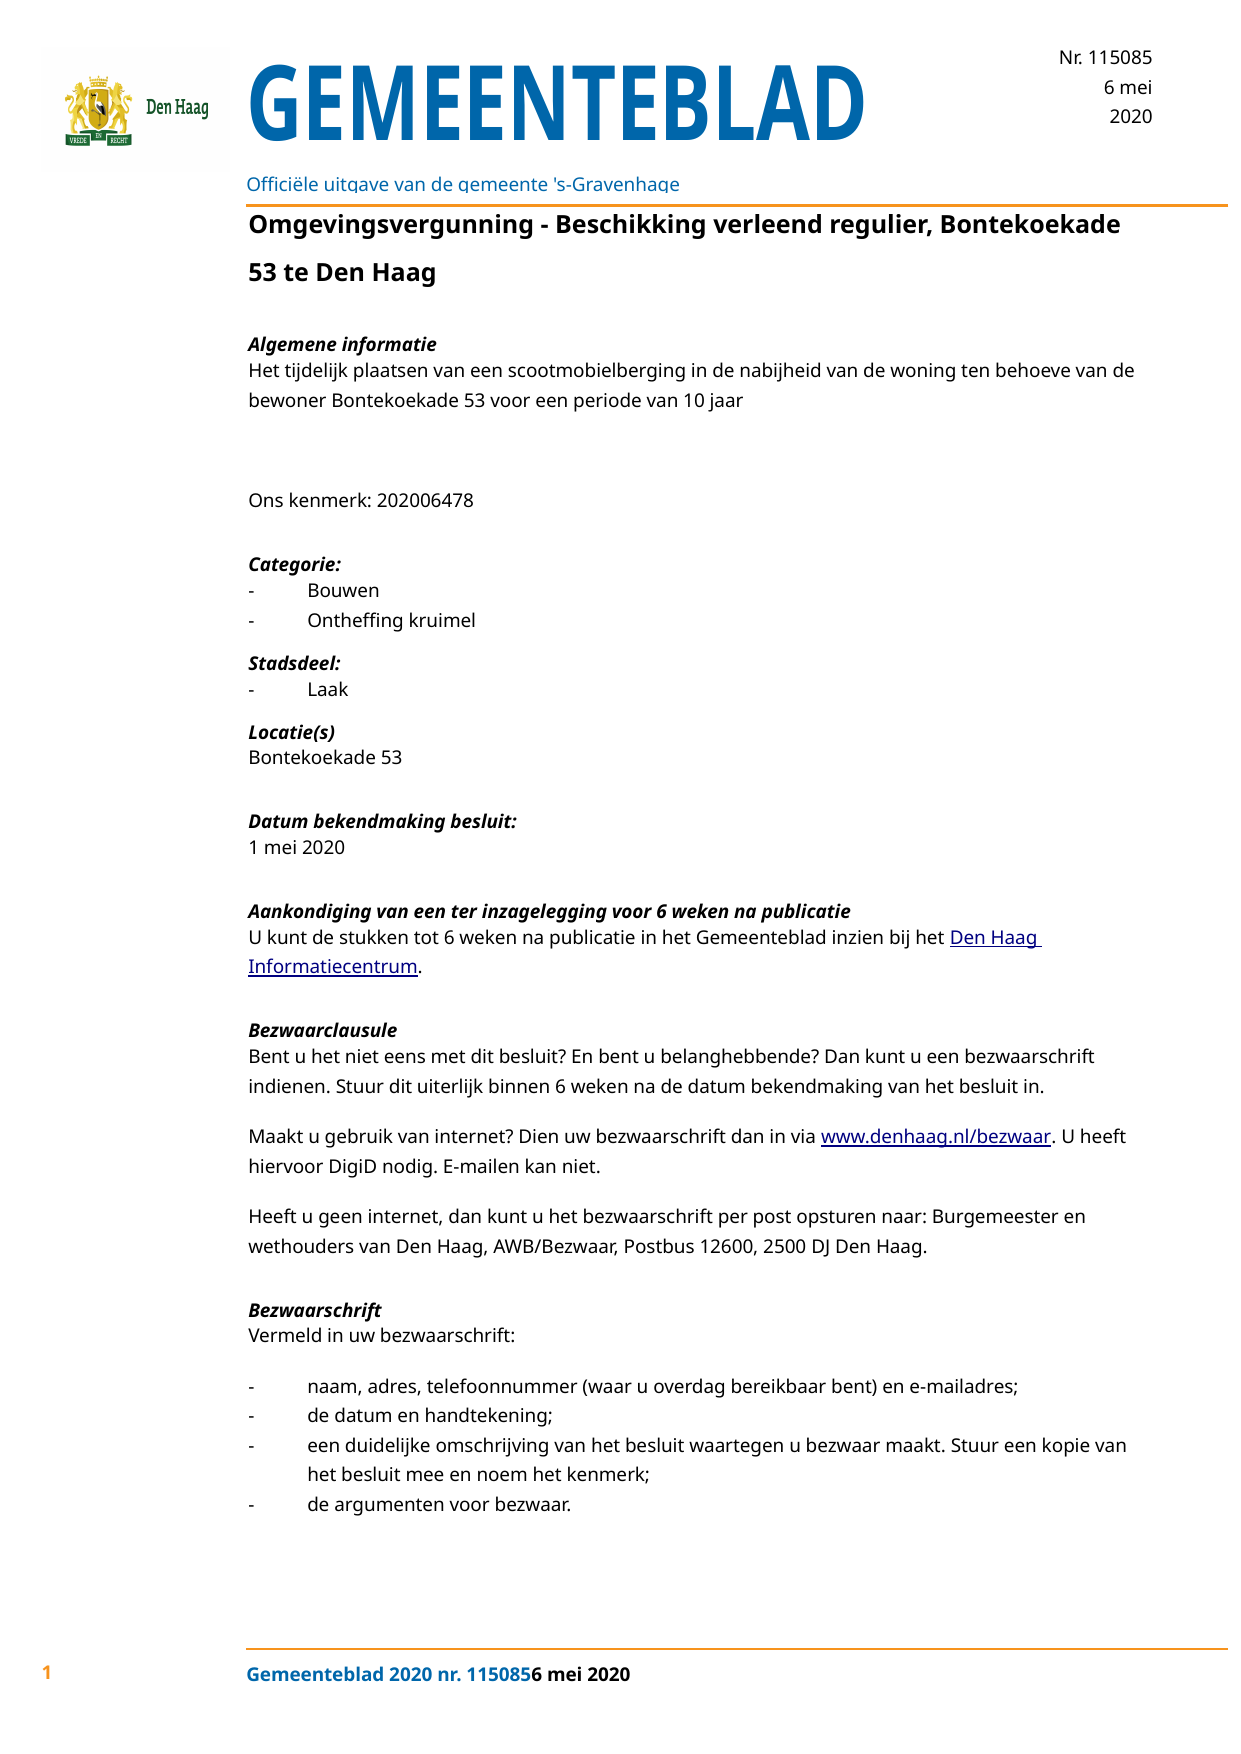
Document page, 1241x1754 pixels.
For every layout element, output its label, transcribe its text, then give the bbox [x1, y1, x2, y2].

list Bouwen [248, 577, 1152, 603]
text Vermeld in uw bezwaarschrift: [248, 1322, 1152, 1348]
picture [41, 47, 231, 172]
list Laak [248, 676, 1152, 701]
text Omgevingsvergunning - Beschikking verleend regulier, Bontekoekade 53 te Den Haag [248, 207, 1152, 288]
text Categorie: [248, 552, 1152, 577]
text Algemene informatie [248, 331, 1152, 357]
text Aankondiging van een ter inzagelegging voor 6 weken na publicatie [248, 898, 1152, 924]
list een duidelijke omschrijving van het besluit waartegen u bezwaar maakt. Stuur een kopie van het besluit mee en noem het kenmerk; [248, 1432, 1152, 1487]
text Bontekoekade 53 [248, 744, 1152, 770]
text Bezwaarclausule [248, 1017, 1152, 1043]
list naam, adres, telefoonnummer (waar u overdag bereikbaar bent) en e-mailadres; [248, 1373, 1152, 1399]
text Heeft u geen internet, dan kunt u het bezwaarschrift per post opsturen naar: Burgemeester en wethouders van Den Haag, AWB/Bezwaar, Postbus 12600, 2500 DJ Den Haag. [248, 1203, 1152, 1258]
text 1 mei 2020 [248, 834, 1152, 860]
text U kunt de stukken tot 6 weken na publicatie in het Gemeenteblad inzien bij het Den Haag Informatiecentrum. [248, 924, 1152, 979]
text Het tijdelijk plaatsen van een scootmobielberging in de nabijheid van de woning ten behoeve van de bewoner Bontekoekade 53 voor een periode van 10 jaar [248, 357, 1152, 412]
list de argumenten voor bezwaar. [248, 1491, 1152, 1517]
text Bezwaarschrift [248, 1297, 1152, 1322]
list de datum en handtekening; [248, 1402, 1152, 1428]
text Stadsdeel: [248, 650, 1152, 676]
list Ontheffing kruimel [248, 607, 1152, 633]
text Ons kenmerk: 202006478 [248, 488, 1152, 513]
text Bent u het niet eens met dit besluit? En bent u belanghebbende? Dan kunt u een bezwaarschrift indienen. Stuur dit uiterlijk binnen 6 weken na de datum bekendmaking van het besluit in. [248, 1043, 1152, 1098]
text Datum bekendmaking besluit: [248, 808, 1152, 834]
text Maakt u gebruik van internet? Dien uw bezwaarschrift dan in via www.denhaag.nl/bezwaar. U heeft hiervoor DigiD nodig. E-mailen kan niet. [248, 1123, 1152, 1178]
text Locatie(s) [248, 719, 1152, 744]
